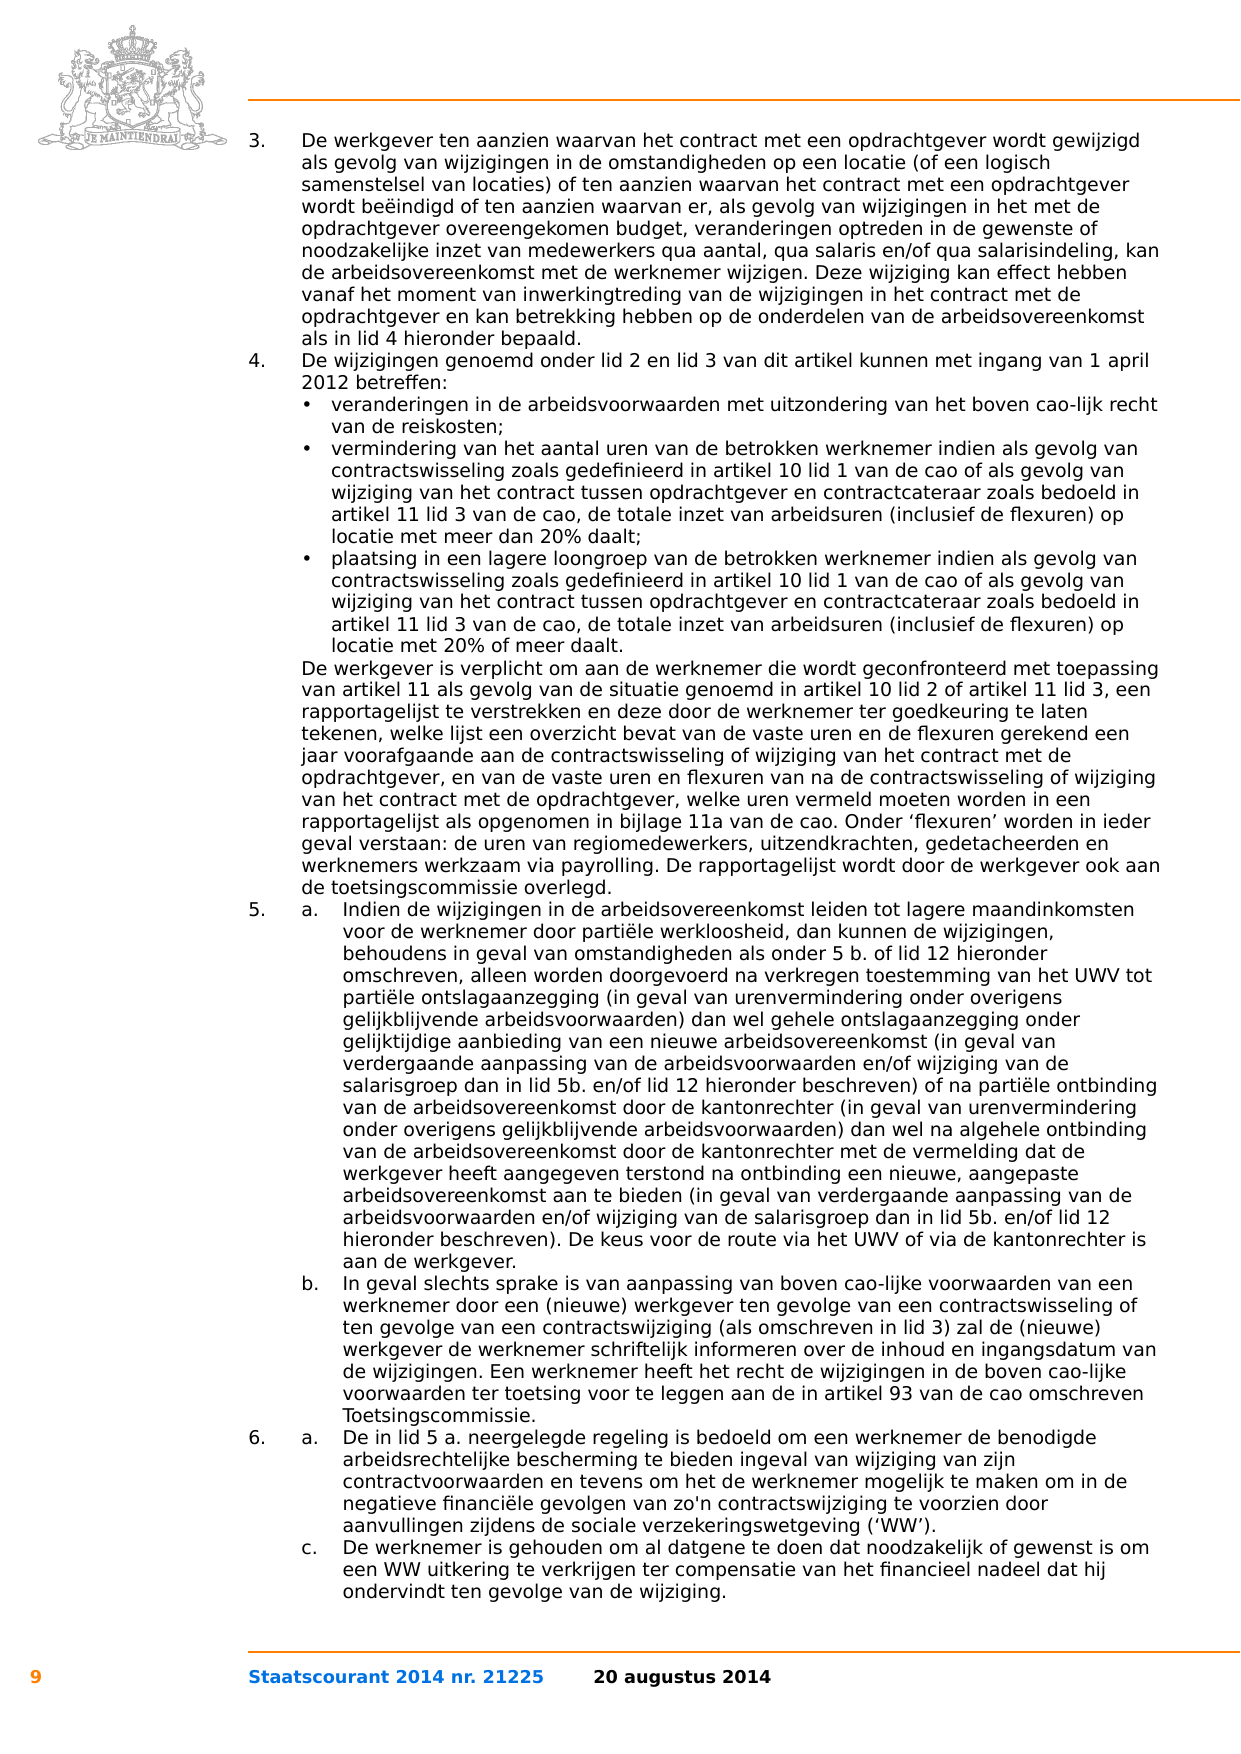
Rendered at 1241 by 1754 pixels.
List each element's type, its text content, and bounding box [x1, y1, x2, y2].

picture [38, 25, 227, 150]
text • veranderingen in de arbeidsvoorwaarden met uitzondering van het boven cao-lijk recht van de reiskosten; [301, 394, 1163, 438]
text c. De werknemer is gehouden om al datgene te doen dat noodzakelijk of gewenst is om een WW uitkering te verkrijgen ter compensatie van het financieel nadeel dat hij ondervindt ten gevolge van de wijziging. [301, 1537, 1163, 1602]
text 5. a. Indien de wijzigingen in de arbeidsovereenkomst leiden tot lagere maandinkomsten voor de werknemer door partiële werkloosheid, dan kunnen de wijzigingen, behoudens in geval van omstandigheden als onder 5 b. of lid 12 hieronder omschreven, alleen worden doorgevoerd na verkregen toestemming van het UWV tot partiële ontslagaanzegging (in geval van urenvermindering onder overigens gelijkblijvende arbeidsvoorwaarden) dan wel gehele ontslagaanzegging onder gelijktijdige aanbieding van een nieuwe arbeidsovereenkomst (in geval van verdergaande aanpassing van de arbeidsvoorwaarden en/of wijziging van de salarisgroep dan in lid 5b. en/of lid 12 hieronder beschreven) of na partiële ontbinding van de arbeidsovereenkomst door de kantonrechter (in geval van urenvermindering onder overigens gelijkblijvende arbeidsvoorwaarden) dan wel na algehele ontbinding van de arbeidsovereenkomst door de kantonrechter met de vermelding dat de werkgever heeft aangegeven terstond na ontbinding een nieuwe, aangepaste arbeidsovereenkomst aan te bieden (in geval van verdergaande aanpassing van de arbeidsvoorwaarden en/of wijziging van de salarisgroep dan in lid 5b. en/of lid 12 hieronder beschreven). De keus voor de route via het UWV of via de kantonrechter is aan de werkgever. [248, 899, 1163, 1273]
text 6. a. De in lid 5 a. neergelegde regeling is bedoeld om een werknemer de benodigde arbeidsrechtelijke bescherming te bieden ingeval van wijziging van zijn contractvoorwaarden en tevens om het de werknemer mogelijk te maken om in de negatieve financiële gevolgen van zo'n contractswijziging te voorzien door aanvullingen zijdens de sociale verzekeringswetgeving (‘WW’). [248, 1427, 1163, 1537]
text • vermindering van het aantal uren van de betrokken werknemer indien als gevolg van contractswisseling zoals gedefinieerd in artikel 10 lid 1 van de cao of als gevolg van wijziging van het contract tussen opdrachtgever en contractcateraar zoals bedoeld in artikel 11 lid 3 van de cao, de totale inzet van arbeidsuren (inclusief de flexuren) op locatie met meer dan 20% daalt; [301, 438, 1163, 547]
text • plaatsing in een lagere loongroep van de betrokken werknemer indien als gevolg van contractswisseling zoals gedefinieerd in artikel 10 lid 1 van de cao of als gevolg van wijziging van het contract tussen opdrachtgever en contractcateraar zoals bedoeld in artikel 11 lid 3 van de cao, de totale inzet van arbeidsuren (inclusief de flexuren) op locatie met 20% of meer daalt. [301, 547, 1163, 657]
text b. In geval slechts sprake is van aanpassing van boven cao-lijke voorwaarden van een werknemer door een (nieuwe) werkgever ten gevolge van een contractswisseling of ten gevolge van een contractswijziging (als omschreven in lid 3) zal de (nieuwe) werkgever de werknemer schriftelijk informeren over de inhoud en ingangsdatum van de wijzigingen. Een werknemer heeft het recht de wijzigingen in de boven cao-lijke voorwaarden ter toetsing voor te leggen aan de in artikel 93 van de cao omschreven Toetsingscommissie. [301, 1273, 1163, 1427]
text 4. De wijzigingen genoemd onder lid 2 en lid 3 van dit artikel kunnen met ingang van 1 april 2012 betreffen: [248, 350, 1163, 394]
text De werkgever is verplicht om aan de werknemer die wordt geconfronteerd met toepassing van artikel 11 als gevolg van de situatie genoemd in artikel 10 lid 2 of artikel 11 lid 3, een rapportagelijst te verstrekken en deze door de werknemer ter goedkeuring te laten tekenen, welke lijst een overzicht bevat van de vaste uren en de flexuren gerekend een jaar voorafgaande aan de contractswisseling of wijziging van het contract met de opdrachtgever, en van de vaste uren en flexuren van na de contractswisseling of wijziging van het contract met de opdrachtgever, welke uren vermeld moeten worden in een rapportagelijst als opgenomen in bijlage 11a van de cao. Onder ‘flexuren’ worden in ieder geval verstaan: de uren van regiomedewerkers, uitzendkrachten, gedetacheerden en werknemers werkzaam via payrolling. De rapportagelijst wordt door de werkgever ook aan de toetsingscommissie overlegd. [301, 657, 1163, 899]
text 3. De werkgever ten aanzien waarvan het contract met een opdrachtgever wordt gewijzigd als gevolg van wijzigingen in de omstandigheden op een locatie (of een logisch samenstelsel van locaties) of ten aanzien waarvan het contract met een opdrachtgever wordt beëindigd of ten aanzien waarvan er, als gevolg van wijzigingen in het met de opdrachtgever overeengekomen budget, veranderingen optreden in de gewenste of noodzakelijke inzet van medewerkers qua aantal, qua salaris en/of qua salarisindeling, kan de arbeidsovereenkomst met de werknemer wijzigen. Deze wijziging kan effect hebben vanaf het moment van inwerkingtreding van de wijzigingen in het contract met de opdrachtgever en kan betrekking hebben op de onderdelen van de arbeidsovereenkomst als in lid 4 hieronder bepaald. [248, 130, 1163, 350]
